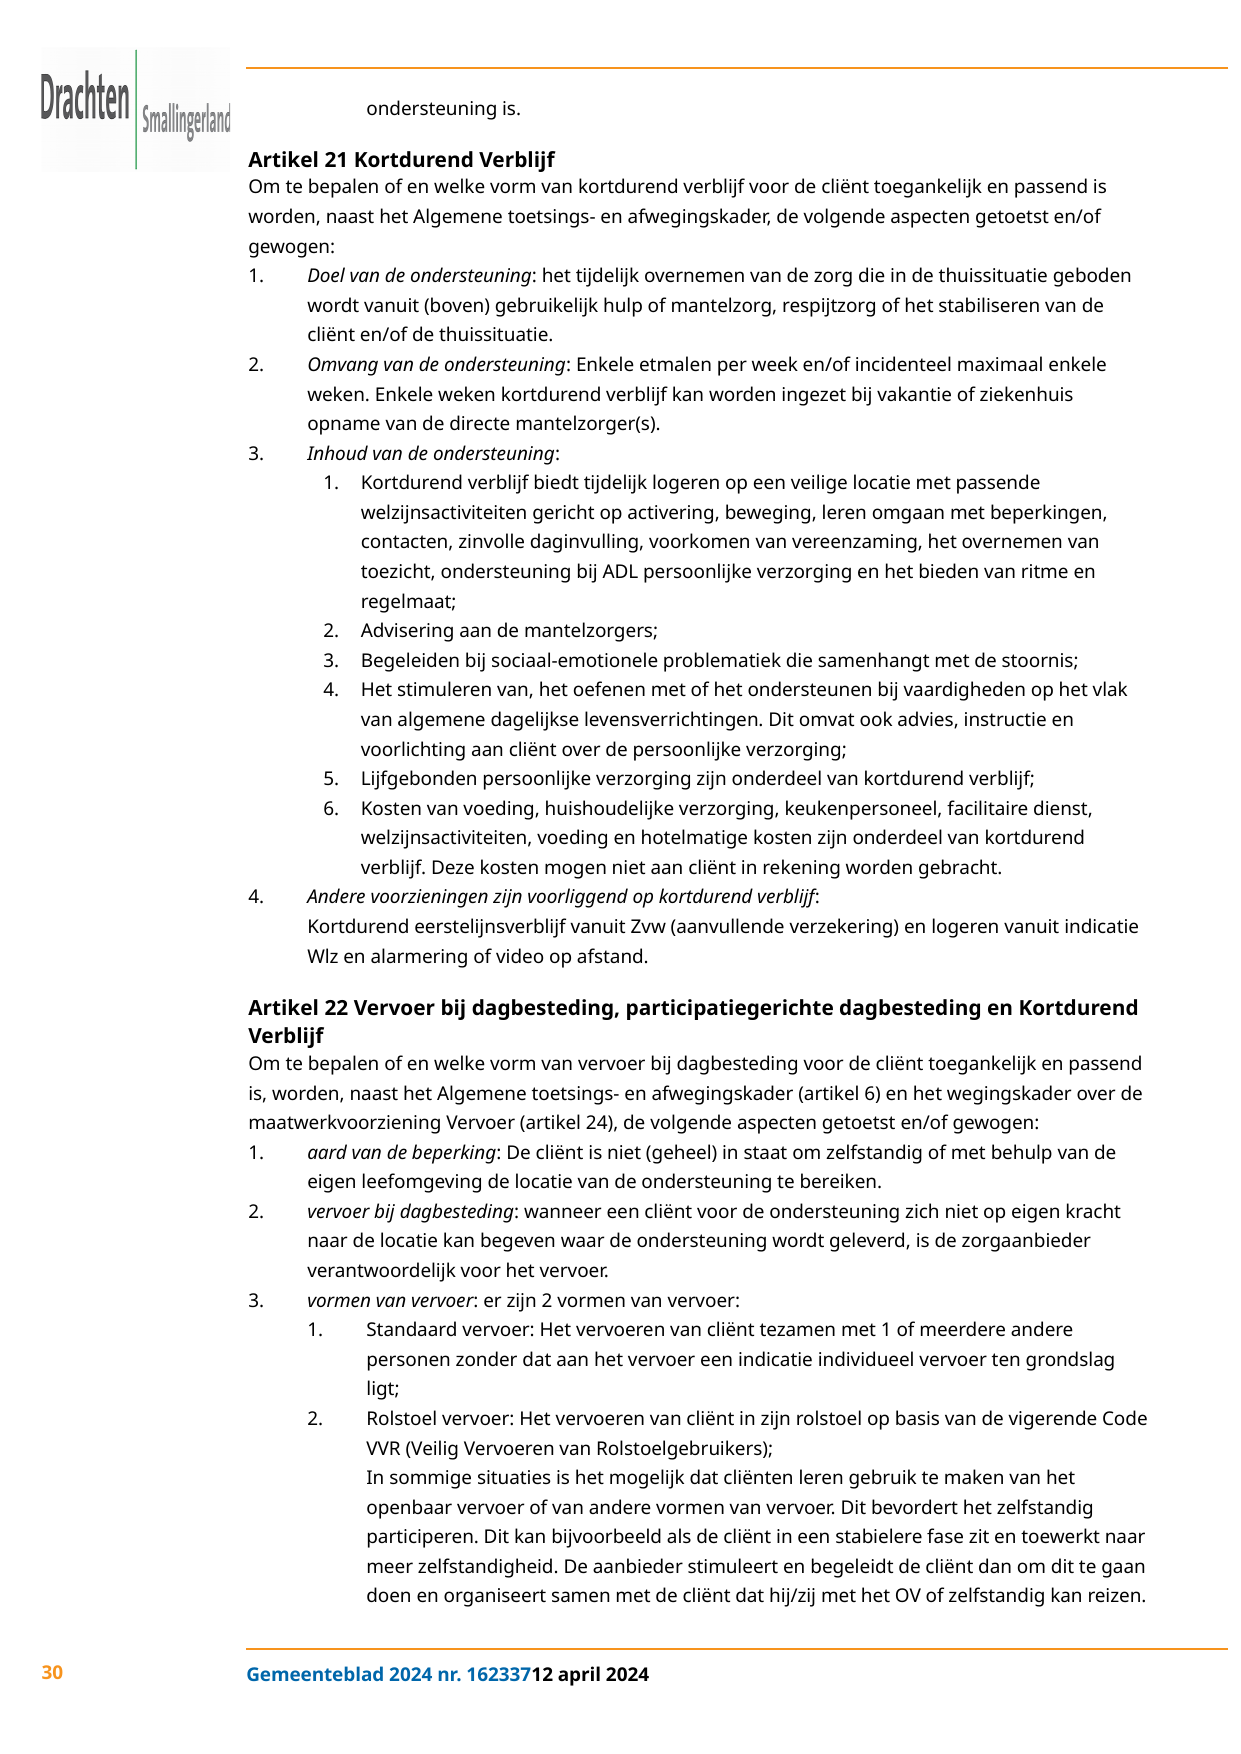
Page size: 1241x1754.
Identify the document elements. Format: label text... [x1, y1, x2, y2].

list aard van de beperking: De cliënt is niet (geheel) in staat om zelfstandig of met behulp van de eigen leefomgeving de locatie van de ondersteuning te bereiken. [248, 1139, 1152, 1194]
list Omvang van de ondersteuning: Enkele etmalen per week en/of incidenteel maximaal enkele weken. Enkele weken kortdurend verblijf kan worden ingezet bij vakantie of ziekenhuis opname van de directe mantelzorger(s). [248, 351, 1152, 436]
list In sommige situaties is het mogelijk dat cliënten leren gebruik te maken van het openbaar vervoer of van andere vormen van vervoer. Dit bevordert het zelfstandig participeren. Dit kan bijvoorbeeld als de cliënt in een stabielere fase zit en toewerkt naar meer zelfstandigheid. De aanbieder stimuleert en begeleidt de cliënt dan om dit te gaan doen en organiseert samen met de cliënt dat hij/zij met het OV of zelfstandig kan reizen. [307, 1464, 1152, 1608]
list Rolstoel vervoer: Het vervoeren van cliënt in zijn rolstoel op basis van de vigerende Code VVR (Veilig Vervoeren van Rolstoelgebruikers); [307, 1405, 1152, 1460]
text Artikel 22 Vervoer bij dagbesteding, participatiegerichte dagbesteding en Kortdurend Verblijf [248, 993, 1152, 1050]
list vervoer bij dagbesteding: wanneer een cliënt voor de ondersteuning zich niet op eigen kracht naar de locatie kan begeven waar de ondersteuning wordt geleverd, is de zorgaanbieder verantwoordelijk voor het vervoer. [248, 1198, 1152, 1283]
list Het stimuleren van, het oefenen met of het ondersteunen bij vaardigheden op het vlak van algemene dagelijkse levensverrichtingen. Dit omvat ook advies, instructie en voorlichting aan cliënt over de persoonlijke verzorging; [323, 677, 1152, 761]
list Standaard vervoer: Het vervoeren van cliënt tezamen met 1 of meerdere andere personen zonder dat aan het vervoer een indicatie individueel vervoer ten grondslag ligt; [307, 1316, 1152, 1401]
list Doel van de ondersteuning: het tijdelijk overnemen van de zorg die in de thuissituatie geboden wordt vanuit (boven) gebruikelijk hulp of mantelzorg, respijtzorg of het stabiliseren van de cliënt en/of de thuissituatie. [248, 262, 1152, 347]
list Kortdurend verblijf biedt tijdelijk logeren op een veilige locatie met passende welzijnsactiviteiten gericht op activering, beweging, leren omgaan met beperkingen, contacten, zinvolle daginvulling, voorkomen van vereenzaming, het overnemen van toezicht, ondersteuning bij ADL persoonlijke verzorging en het bieden van ritme en regelmaat; [323, 469, 1152, 613]
list Andere voorzieningen zijn voorliggend op kortdurend verblijf: [248, 884, 1152, 909]
list ondersteuning is. [307, 95, 1152, 121]
text Artikel 21 Kortdurend Verblijf [248, 145, 1152, 174]
list Begeleiden bij sociaal-emotionele problematiek die samenhangt met de stoornis; [323, 647, 1152, 673]
list Kosten van voeding, huishoudelijke verzorging, keukenpersoneel, facilitaire dienst, welzijnsactiviteiten, voeding en hotelmatige kosten zijn onderdeel van kortdurend verblijf. Deze kosten mogen niet aan cliënt in rekening worden gebracht. [323, 795, 1152, 880]
list Advisering aan de mantelzorgers; [323, 617, 1152, 643]
text Om te bepalen of en welke vorm van kortdurend verblijf voor de cliënt toegankelijk en passend is worden, naast het Algemene toetsings- en afwegingskader, de volgende aspecten getoetst en/of gewogen: [248, 174, 1152, 258]
text Om te bepalen of en welke vorm van vervoer bij dagbesteding voor de cliënt toegankelijk en passend is, worden, naast het Algemene toetsings- en afwegingskader (artikel 6) en het wegingskader over de maatwerkvoorziening Vervoer (artikel 24), de volgende aspecten getoetst en/of gewogen: [248, 1050, 1152, 1135]
picture [41, 47, 231, 172]
list Lijfgebonden persoonlijke verzorging zijn onderdeel van kortdurend verblijf; [323, 765, 1152, 791]
list vormen van vervoer: er zijn 2 vormen van vervoer: [248, 1287, 1152, 1312]
list Inhoud van de ondersteuning: [248, 440, 1152, 466]
list Kortdurend eerstelijnsverblijf vanuit Zvw (aanvullende verzekering) en logeren vanuit indicatie Wlz en alarmering of video op afstand. [248, 913, 1152, 968]
